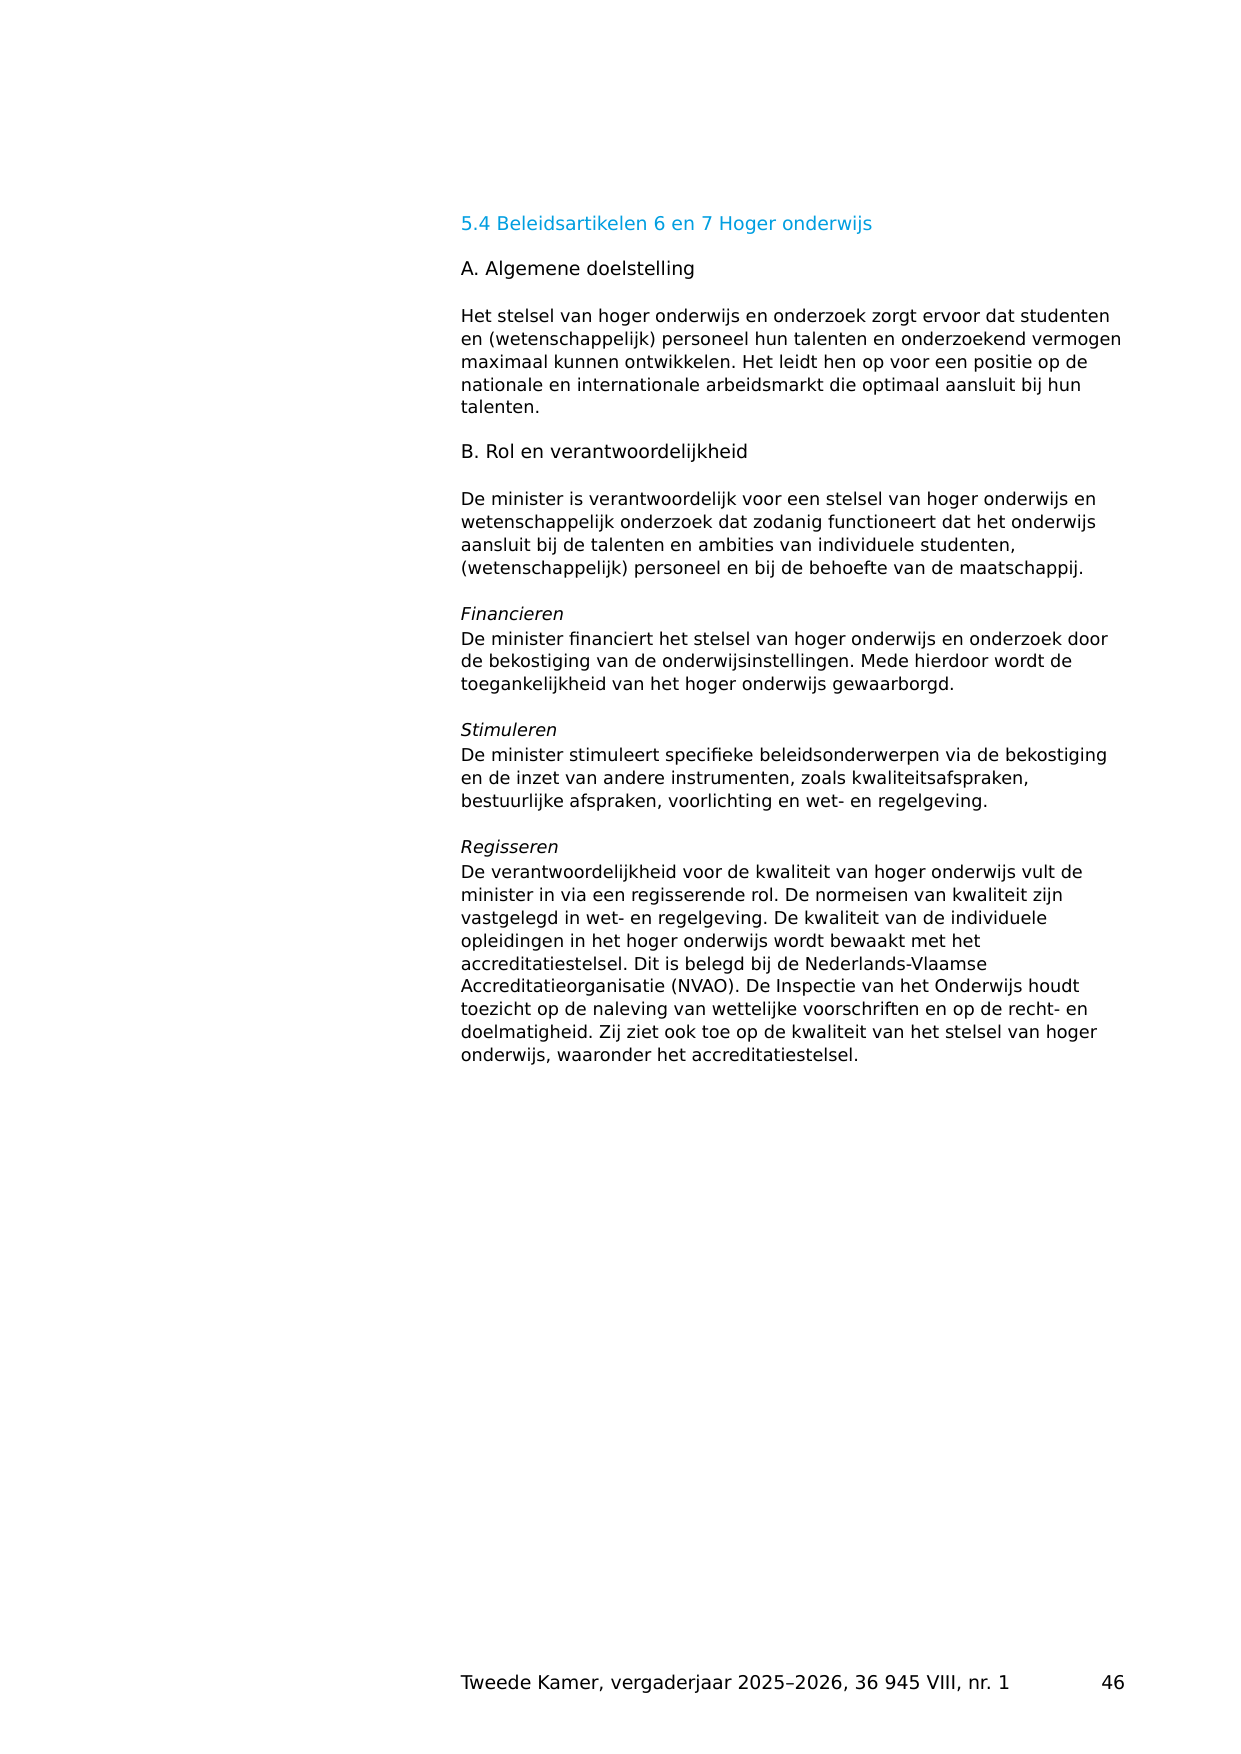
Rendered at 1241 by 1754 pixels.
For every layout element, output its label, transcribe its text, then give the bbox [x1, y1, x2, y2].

text De minister is verantwoordelijk voor een stelsel van hoger onderwijs en wetenschappelijk onderzoek dat zodanig functioneert dat het onderwijs aansluit bij de talenten en ambities van individuele studenten, (wetenschappelijk) personeel en bij de behoefte van de maatschappij. [461, 487, 1125, 579]
text Stimuleren [461, 718, 1125, 741]
text De verantwoordelijkheid voor de kwaliteit van hoger onderwijs vult de minister in via een regisserende rol. De normeisen van kwaliteit zijn vastgelegd in wet- en regelgeving. De kwaliteit van de individuele opleidingen in het hoger onderwijs wordt bewaakt met het accreditatiestelsel. Dit is belegd bij de Nederlands-Vlaamse Accreditatieorganisatie (NVAO). De Inspectie van het Onderwijs houdt toezicht op de naleving van wettelijke voorschriften en op de recht- en doelmatigheid. Zij ziet ook toe op de kwaliteit van het stelsel van hoger onderwijs, waaronder het accreditatiestelsel. [461, 860, 1125, 1066]
text Regisseren [461, 835, 1125, 858]
title B. Rol en verantwoordelijkheid [461, 441, 1125, 463]
text De minister stimuleert specifieke beleidsonderwerpen via de bekostiging en de inzet van andere instrumenten, zoals kwaliteitsafspraken, bestuurlijke afspraken, voorlichting en wet- en regelgeving. [461, 743, 1125, 812]
text Financieren [461, 602, 1125, 624]
text Het stelsel van hoger onderwijs en onderzoek zorgt ervoor dat studenten en (wetenschappelijk) personeel hun talenten en onderzoekend vermogen maximaal kunnen ontwikkelen. Het leidt hen op voor een positie op de nationale en internationale arbeidsmarkt die optimaal aansluit bij hun talenten. [461, 304, 1125, 418]
title A. Algemene doelstelling [461, 258, 1125, 280]
text De minister financiert het stelsel van hoger onderwijs en onderzoek door de bekostiging van de onderwijsinstellingen. Mede hierdoor wordt de toegankelijkheid van het hoger onderwijs gewaarborgd. [461, 627, 1125, 695]
title 5.4 Beleidsartikelen 6 en 7 Hoger onderwijs [461, 213, 1125, 235]
